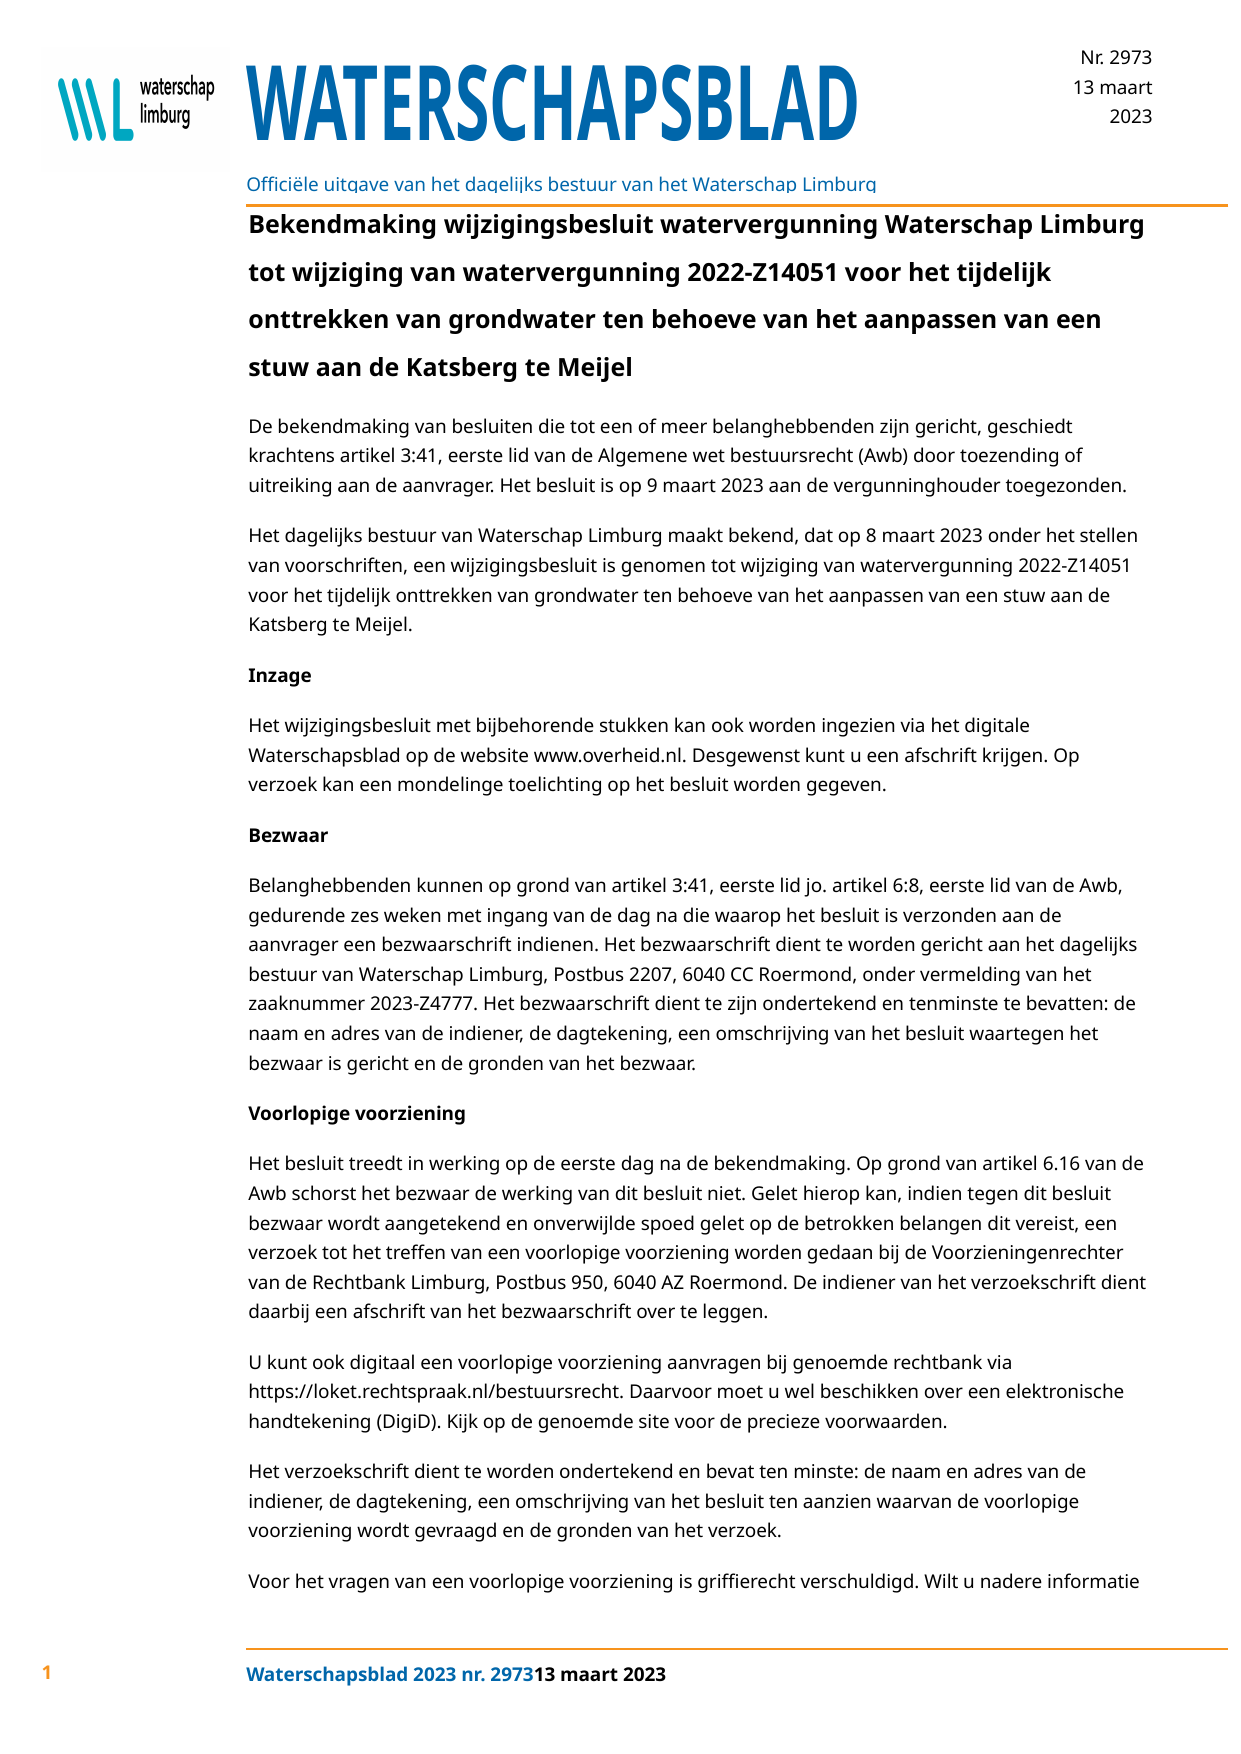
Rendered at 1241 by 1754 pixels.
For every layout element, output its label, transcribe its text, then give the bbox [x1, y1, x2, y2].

text U kunt ook digitaal een voorlopige voorziening aanvragen bij genoemde rechtbank via https://loket.rechtspraak.nl/bestuursrecht. Daarvoor moet u wel beschikken over een elektronische handtekening (DigiD). Kijk op de genoemde site voor de precieze voorwaarden. [248, 1349, 1152, 1434]
text Inzage [248, 662, 1152, 688]
text Belanghebbenden kunnen op grond van artikel 3:41, eerste lid jo. artikel 6:8, eerste lid van de Awb, gedurende zes weken met ingang van de dag na die waarop het besluit is verzonden aan de aanvrager een bezwaarschrift indienen. Het bezwaarschrift dient te worden gericht aan het dagelijks bestuur van Waterschap Limburg, Postbus 2207, 6040 CC Roermond, onder vermelding van het zaaknummer 2023-Z4777. Het bezwaarschrift dient te zijn ondertekend en tenminste te bevatten: de naam en adres van de indiener, de dagtekening, een omschrijving van het besluit waartegen het bezwaar is gericht en de gronden van het bezwaar. [248, 872, 1152, 1076]
picture [41, 47, 231, 172]
text Voor het vragen van een voorlopige voorziening is griffierecht verschuldigd. Wilt u nadere informatie [248, 1568, 1152, 1594]
text Bezwaar [248, 822, 1152, 848]
text Bekendmaking wijzigingsbesluit watervergunning Waterschap Limburg tot wijziging van watervergunning 2022-Z14051 voor het tijdelijk onttrekken van grondwater ten behoeve van het aanpassen van een stuw aan de Katsberg te Meijel [248, 207, 1152, 384]
text Het wijzigingsbesluit met bijbehorende stukken kan ook worden ingezien via het digitale Waterschapsblad op de website www.overheid.nl. Desgewenst kunt u een afschrift krijgen. Op verzoek kan een mondelinge toelichting op het besluit worden gegeven. [248, 712, 1152, 797]
text Voorlopige voorziening [248, 1100, 1152, 1126]
text Het dagelijks bestuur van Waterschap Limburg maakt bekend, dat op 8 maart 2023 onder het stellen van voorschriften, een wijzigingsbesluit is genomen tot wijziging van watervergunning 2022-Z14051 voor het tijdelijk onttrekken van grondwater ten behoeve van het aanpassen van een stuw aan de Katsberg te Meijel. [248, 523, 1152, 637]
text Het verzoekschrift dient te worden ondertekend en bevat ten minste: de naam en adres van de indiener, de dagtekening, een omschrijving van het besluit ten aanzien waarvan de voorlopige voorziening wordt gevraagd en de gronden van het verzoek. [248, 1458, 1152, 1543]
text Het besluit treedt in werking op de eerste dag na de bekendmaking. Op grond van artikel 6.16 van de Awb schorst het bezwaar de werking van dit besluit niet. Gelet hierop kan, indien tegen dit besluit bezwaar wordt aangetekend en onverwijlde spoed gelet op de betrokken belangen dit vereist, een verzoek tot het treffen van een voorlopige voorziening worden gedaan bij de Voorzieningenrechter van de Rechtbank Limburg, Postbus 950, 6040 AZ Roermond. De indiener van het verzoekschrift dient daarbij een afschrift van het bezwaarschrift over te leggen. [248, 1151, 1152, 1324]
text De bekendmaking van besluiten die tot een of meer belanghebbenden zijn gericht, geschiedt krachtens artikel 3:41, eerste lid van de Algemene wet bestuursrecht (Awb) door toezending of uitreiking aan de aanvrager. Het besluit is op 9 maart 2023 aan de vergunninghouder toegezonden. [248, 413, 1152, 498]
